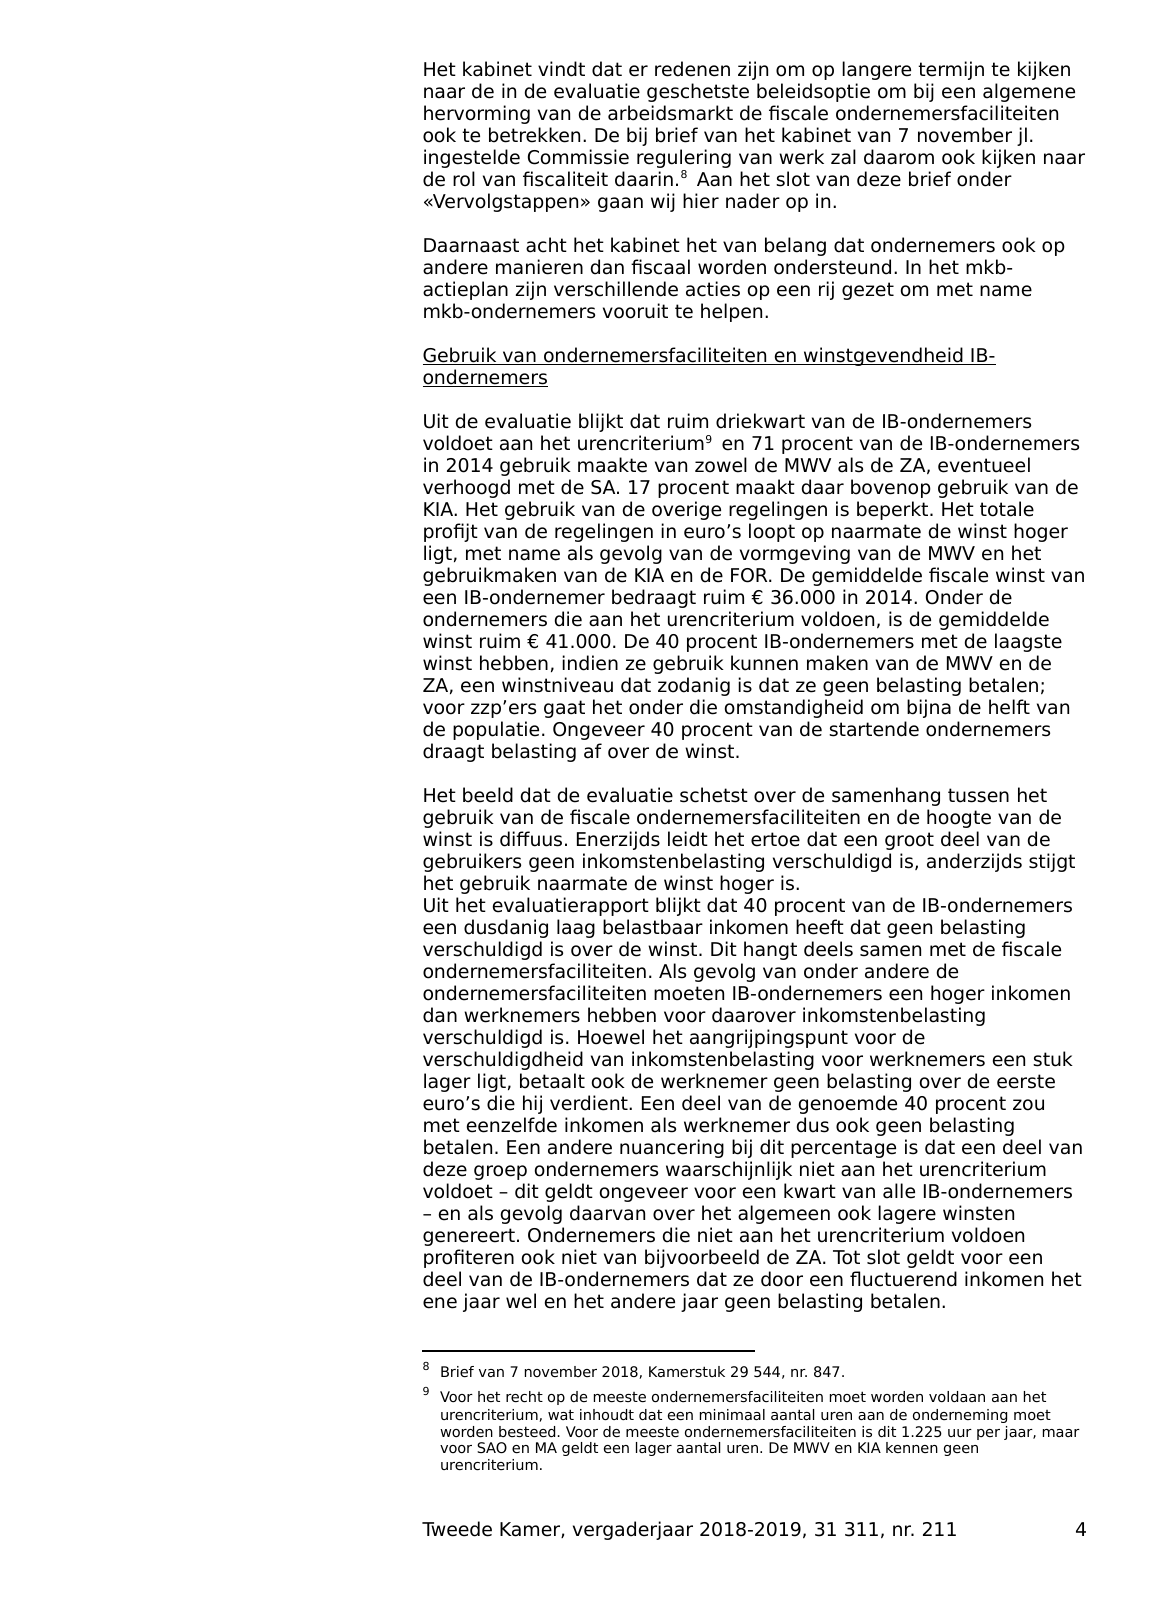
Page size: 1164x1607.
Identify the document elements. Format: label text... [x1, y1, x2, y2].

text Brief van 7 november 2018, Kamerstuk 29 544, nr. 847. [422, 1360, 1087, 1382]
text Uit het evaluatierapport blijkt dat 40 procent van de IB-ondernemers een dusdanig laag belastbaar inkomen heeft dat geen belasting verschuldigd is over de winst. Dit hangt deels samen met de fiscale ondernemersfaciliteiten. Als gevolg van onder andere de ondernemersfaciliteiten moeten IB-ondernemers een hoger inkomen dan werknemers hebben voor daarover inkomstenbelasting verschuldigd is. Hoewel het aangrijpingspunt voor de verschuldigdheid van inkomstenbelasting voor werknemers een stuk lager ligt, betaalt ook de werknemer geen belasting over de eerste euro’s die hij verdient. Een deel van de genoemde 40 procent zou met eenzelfde inkomen als werknemer dus ook geen belasting betalen. Een andere nuancering bij dit percentage is dat een deel van deze groep ondernemers waarschijnlijk niet aan het urencriterium voldoet – dit geldt ongeveer voor een kwart van alle IB-ondernemers – en als gevolg daarvan over het algemeen ook lagere winsten genereert. Ondernemers die niet aan het urencriterium voldoen profiteren ook niet van bijvoorbeeld de ZA. Tot slot geldt voor een deel van de IB-ondernemers dat ze door een fluctuerend inkomen het ene jaar wel en het andere jaar geen belasting betalen. [422, 895, 1087, 1313]
text Uit de evaluatie blijkt dat ruim driekwart van de IB-ondernemers voldoet aan het urencriterium en 71 procent van de IB-ondernemers in 2014 gebruik maakte van zowel de MWV als de ZA, eventueel verhoogd met de SA. 17 procent maakt daar bovenop gebruik van de KIA. Het gebruik van de overige regelingen is beperkt. Het totale profijt van de regelingen in euro’s loopt op naarmate de winst hoger ligt, met name als gevolg van de vormgeving van de MWV en het gebruikmaken van de KIA en de FOR. De gemiddelde fiscale winst van een IB-ondernemer bedraagt ruim € 36.000 in 2014. Onder de ondernemers die aan het urencriterium voldoen, is de gemiddelde winst ruim € 41.000. De 40 procent IB-ondernemers met de laagste winst hebben, indien ze gebruik kunnen maken van de MWV en de ZA, een winstniveau dat zodanig is dat ze geen belasting betalen; voor zzp’ers gaat het onder die omstandigheid om bijna de helft van de populatie. Ongeveer 40 procent van de startende ondernemers draagt belasting af over de winst. [422, 411, 1087, 763]
subtitle Gebruik van ondernemersfaciliteiten en winstgevendheid IB-ondernemers [422, 345, 1087, 389]
text Daarnaast acht het kabinet het van belang dat ondernemers ook op andere manieren dan fiscaal worden ondersteund. In het mkb-actieplan zijn verschillende acties op een rij gezet om met name mkb-ondernemers vooruit te helpen. [422, 235, 1087, 323]
text Voor het recht op de meeste ondernemersfaciliteiten moet worden voldaan aan het urencriterium, wat inhoudt dat een minimaal aantal uren aan de onderneming moet worden besteed. Voor de meeste ondernemersfaciliteiten is dit 1.225 uur per jaar, maar voor SAO en MA geldt een lager aantal uren. De MWV en KIA kennen geen urencriterium. [422, 1385, 1087, 1474]
text Het beeld dat de evaluatie schetst over de samenhang tussen het gebruik van de fiscale ondernemersfaciliteiten en de hoogte van de winst is diffuus. Enerzijds leidt het ertoe dat een groot deel van de gebruikers geen inkomstenbelasting verschuldigd is, anderzijds stijgt het gebruik naarmate de winst hoger is. [422, 785, 1087, 895]
text Het kabinet vindt dat er redenen zijn om op langere termijn te kijken naar de in de evaluatie geschetste beleidsoptie om bij een algemene hervorming van de arbeidsmarkt de fiscale ondernemersfaciliteiten ook te betrekken. De bij brief van het kabinet van 7 november jl. ingestelde Commissie regulering van werk zal daarom ook kijken naar de rol van fiscaliteit daarin. Aan het slot van deze brief onder «Vervolgstappen» gaan wij hier nader op in. [422, 59, 1087, 213]
